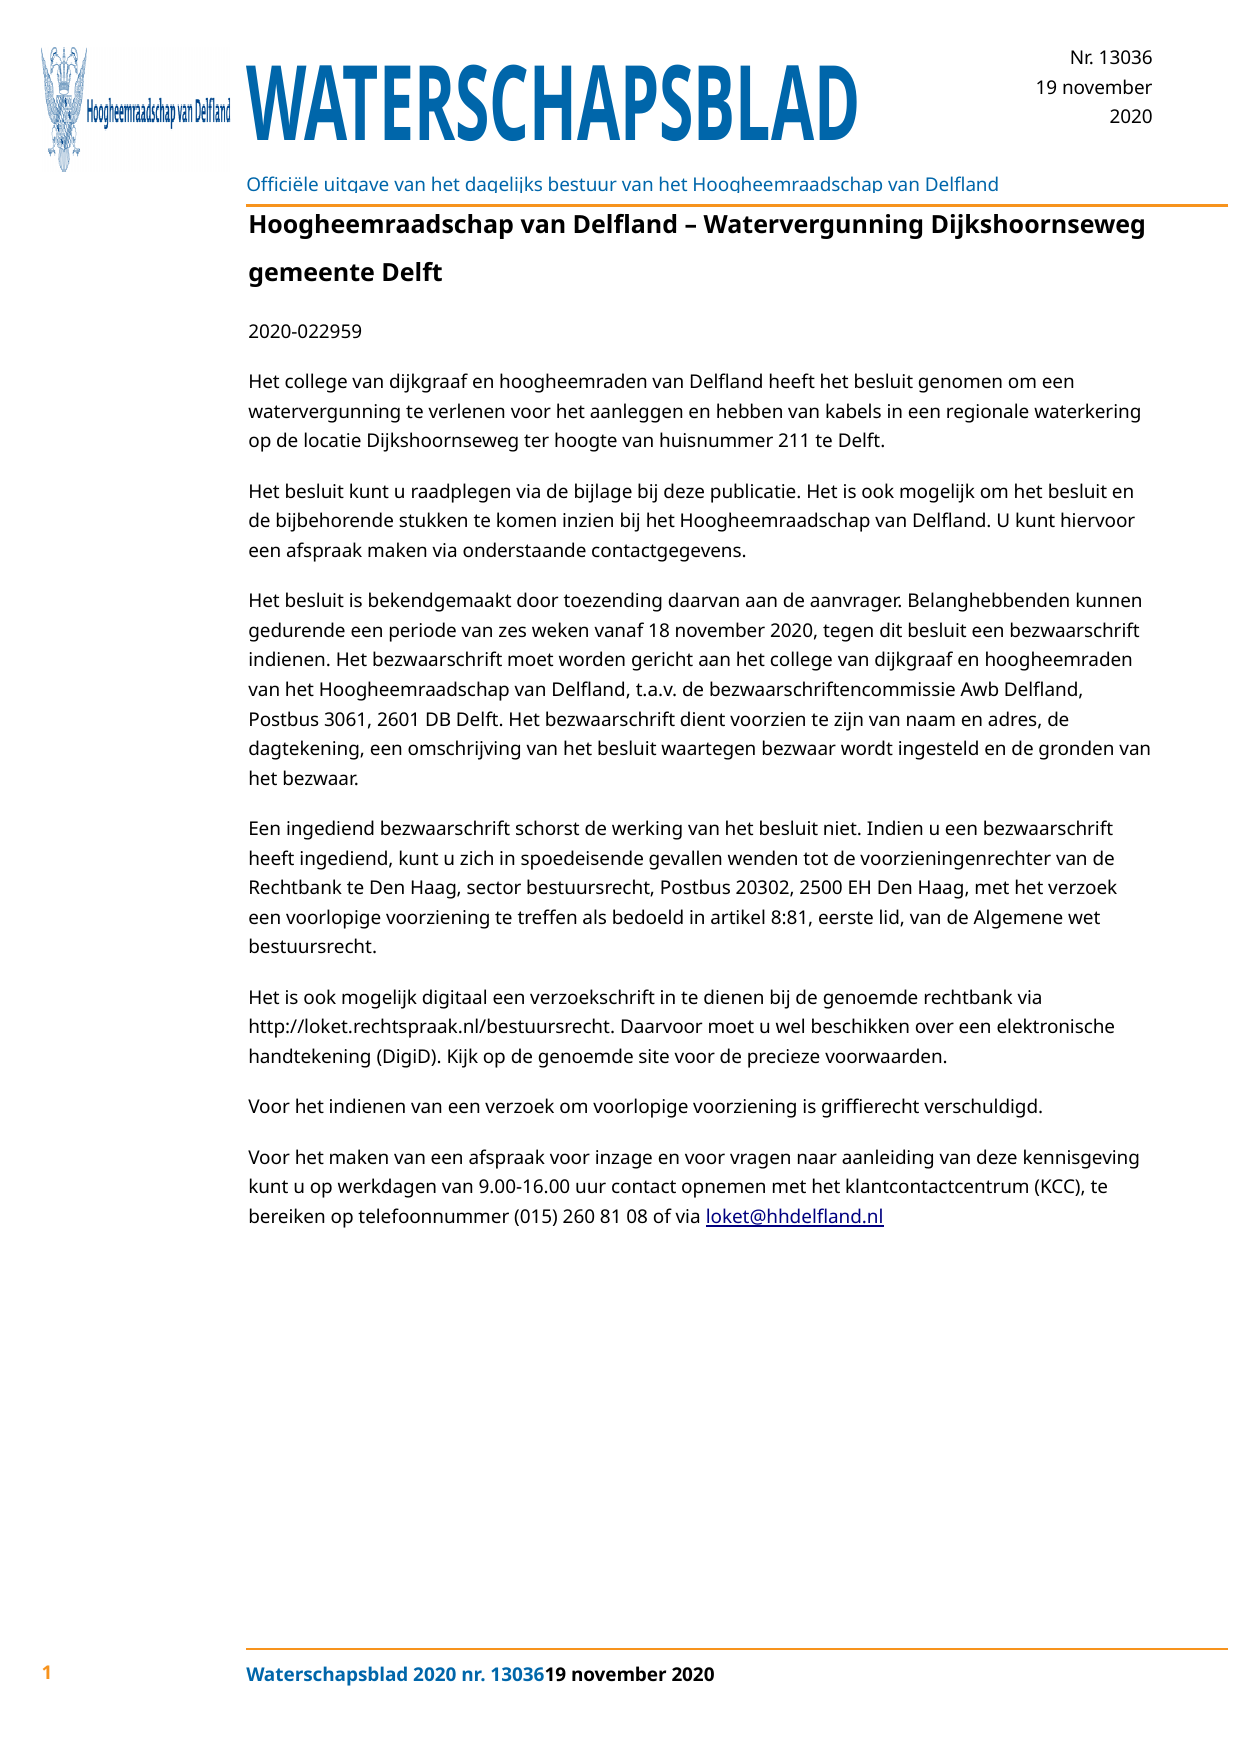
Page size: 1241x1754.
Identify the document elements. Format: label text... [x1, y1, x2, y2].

text Het besluit is bekendgemaakt door toezending daarvan aan de aanvrager. Belanghebbenden kunnen gedurende een periode van zes weken vanaf 18 november 2020, tegen dit besluit een bezwaarschrift indienen. Het bezwaarschrift moet worden gericht aan het college van dijkgraaf en hoogheemraden van het Hoogheemraadschap van Delfland, t.a.v. de bezwaarschriftencommissie Awb Delfland, Postbus 3061, 2601 DB Delft. Het bezwaarschrift dient voorzien te zijn van naam en adres, de dagtekening, een omschrijving van het besluit waartegen bezwaar wordt ingesteld en de gronden van het bezwaar. [248, 587, 1152, 791]
text Hoogheemraadschap van Delfland – Watervergunning Dijkshoornseweg gemeente Delft [248, 207, 1152, 288]
text Het is ook mogelijk digitaal een verzoekschrift in te dienen bij de genoemde rechtbank via http://loket.rechtspraak.nl/bestuursrecht. Daarvoor moet u wel beschikken over een elektronische handtekening (DigiD). Kijk op de genoemde site voor de precieze voorwaarden. [248, 984, 1152, 1069]
text Voor het maken van een afspraak voor inzage en voor vragen naar aanleiding van deze kennisgeving kunt u op werkdagen van 9.00-16.00 uur contact opnemen met het klantcontactcentrum (KCC), te bereiken op telefoonnummer (015) 260 81 08 of via loket@hhdelfland.nl [248, 1144, 1152, 1229]
text 2020-022959 [248, 318, 1152, 344]
text Voor het indienen van een verzoek om voorlopige voorziening is griffierecht verschuldigd. [248, 1094, 1152, 1119]
text Een ingediend bezwaarschrift schorst de werking van het besluit niet. Indien u een bezwaarschrift heeft ingediend, kunt u zich in spoedeisende gevallen wenden tot de voorzieningenrechter van de Rechtbank te Den Haag, sector bestuursrecht, Postbus 20302, 2500 EH Den Haag, met het verzoek een voorlopige voorziening te treffen als bedoeld in artikel 8:81, eerste lid, van de Algemene wet bestuursrecht. [248, 815, 1152, 959]
picture [41, 47, 231, 172]
text Het college van dijkgraaf en hoogheemraden van Delfland heeft het besluit genomen om een watervergunning te verlenen voor het aanleggen en hebben van kabels in een regionale waterkering op de locatie Dijkshoornseweg ter hoogte van huisnummer 211 te Delft. [248, 368, 1152, 453]
text Het besluit kunt u raadplegen via de bijlage bij deze publicatie. Het is ook mogelijk om het besluit en de bijbehorende stukken te komen inzien bij het Hoogheemraadschap van Delfland. U kunt hiervoor een afspraak maken via onderstaande contactgegevens. [248, 478, 1152, 563]
